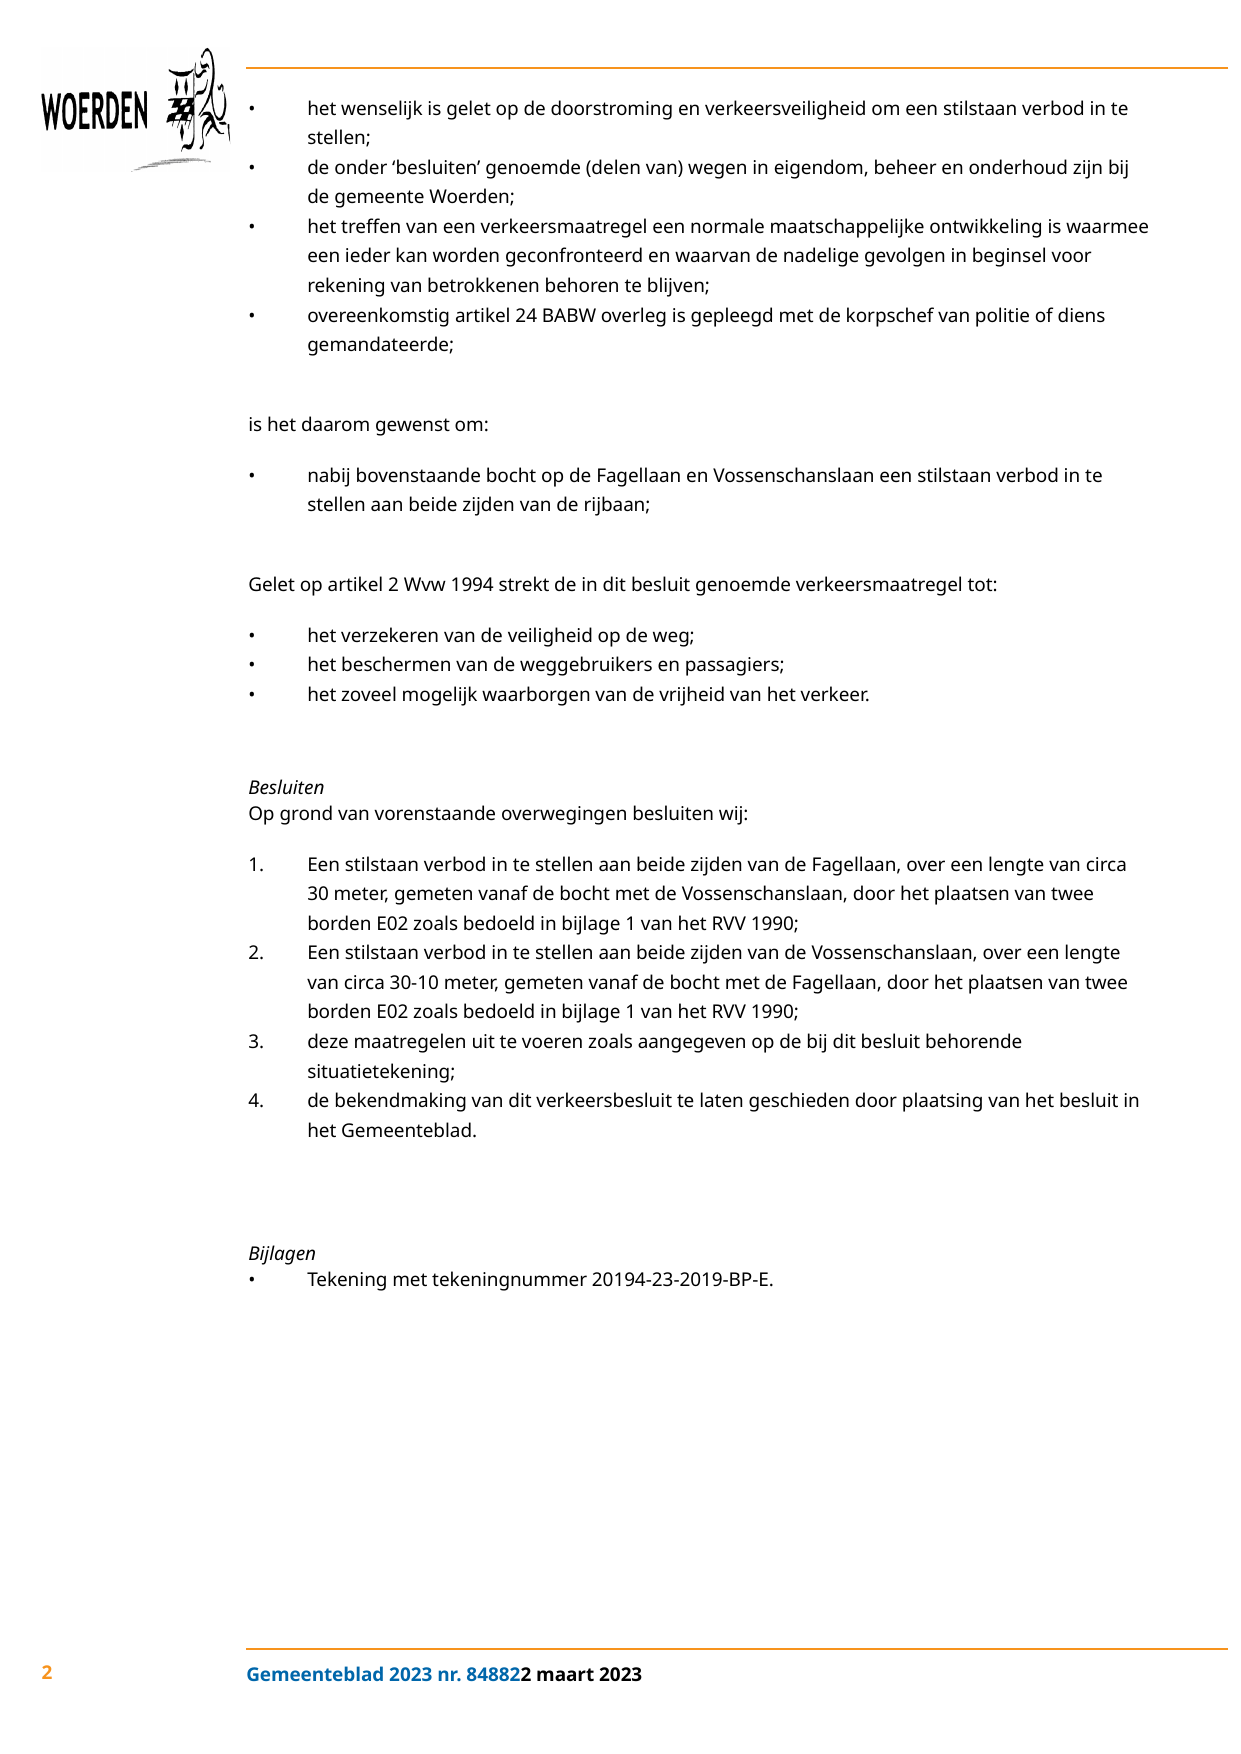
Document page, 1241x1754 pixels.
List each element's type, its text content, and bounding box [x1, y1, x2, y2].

list Tekening met tekeningnummer 20194-23-2019-BP-E. [248, 1266, 1152, 1292]
text is het daarom gewenst om: [248, 411, 1152, 437]
list deze maatregelen uit te voeren zoals aangegeven op de bij dit besluit behorende situatietekening; [248, 1028, 1152, 1083]
text Op grond van vorenstaande overwegingen besluiten wij: [248, 800, 1152, 826]
list het wenselijk is gelet op de doorstroming en verkeersveiligheid om een stilstaan verbod in te stellen; [248, 95, 1152, 150]
list het verzekeren van de veiligheid op de weg; [248, 622, 1152, 648]
list het treffen van een verkeersmaatregel een normale maatschappelijke ontwikkeling is waarmee een ieder kan worden geconfronteerd en waarvan de nadelige gevolgen in beginsel voor rekening van betrokkenen behoren te blijven; [248, 213, 1152, 298]
list de bekendmaking van dit verkeersbesluit te laten geschieden door plaatsing van het besluit in het Gemeenteblad. [248, 1087, 1152, 1143]
list Een stilstaan verbod in te stellen aan beide zijden van de Vossenschanslaan, over een lengte van circa 30-10 meter, gemeten vanaf de bocht met de Fagellaan, door het plaatsen van twee borden E02 zoals bedoeld in bijlage 1 van het RVV 1990; [248, 939, 1152, 1024]
text Bijlagen [248, 1240, 1152, 1266]
list Een stilstaan verbod in te stellen aan beide zijden van de Fagellaan, over een lengte van circa 30 meter, gemeten vanaf de bocht met de Vossenschanslaan, door het plaatsen van twee borden E02 zoals bedoeld in bijlage 1 van het RVV 1990; [248, 851, 1152, 936]
list de onder ‘besluiten’ genoemde (delen van) wegen in eigendom, beheer en onderhoud zijn bij de gemeente Woerden; [248, 154, 1152, 209]
text Besluiten [248, 774, 1152, 800]
list het zoveel mogelijk waarborgen van de vrijheid van het verkeer. [248, 681, 1152, 707]
list overeenkomstig artikel 24 BABW overleg is gepleegd met de korpschef van politie of diens gemandateerde; [248, 302, 1152, 357]
list het beschermen van de weggebruikers en passagiers; [248, 651, 1152, 677]
picture [41, 47, 231, 172]
list nabij bovenstaande bocht op de Fagellaan en Vossenschanslaan een stilstaan verbod in te stellen aan beide zijden van de rijbaan; [248, 462, 1152, 517]
text Gelet op artikel 2 Wvw 1994 strekt de in dit besluit genoemde verkeersmaatregel tot: [248, 571, 1152, 597]
